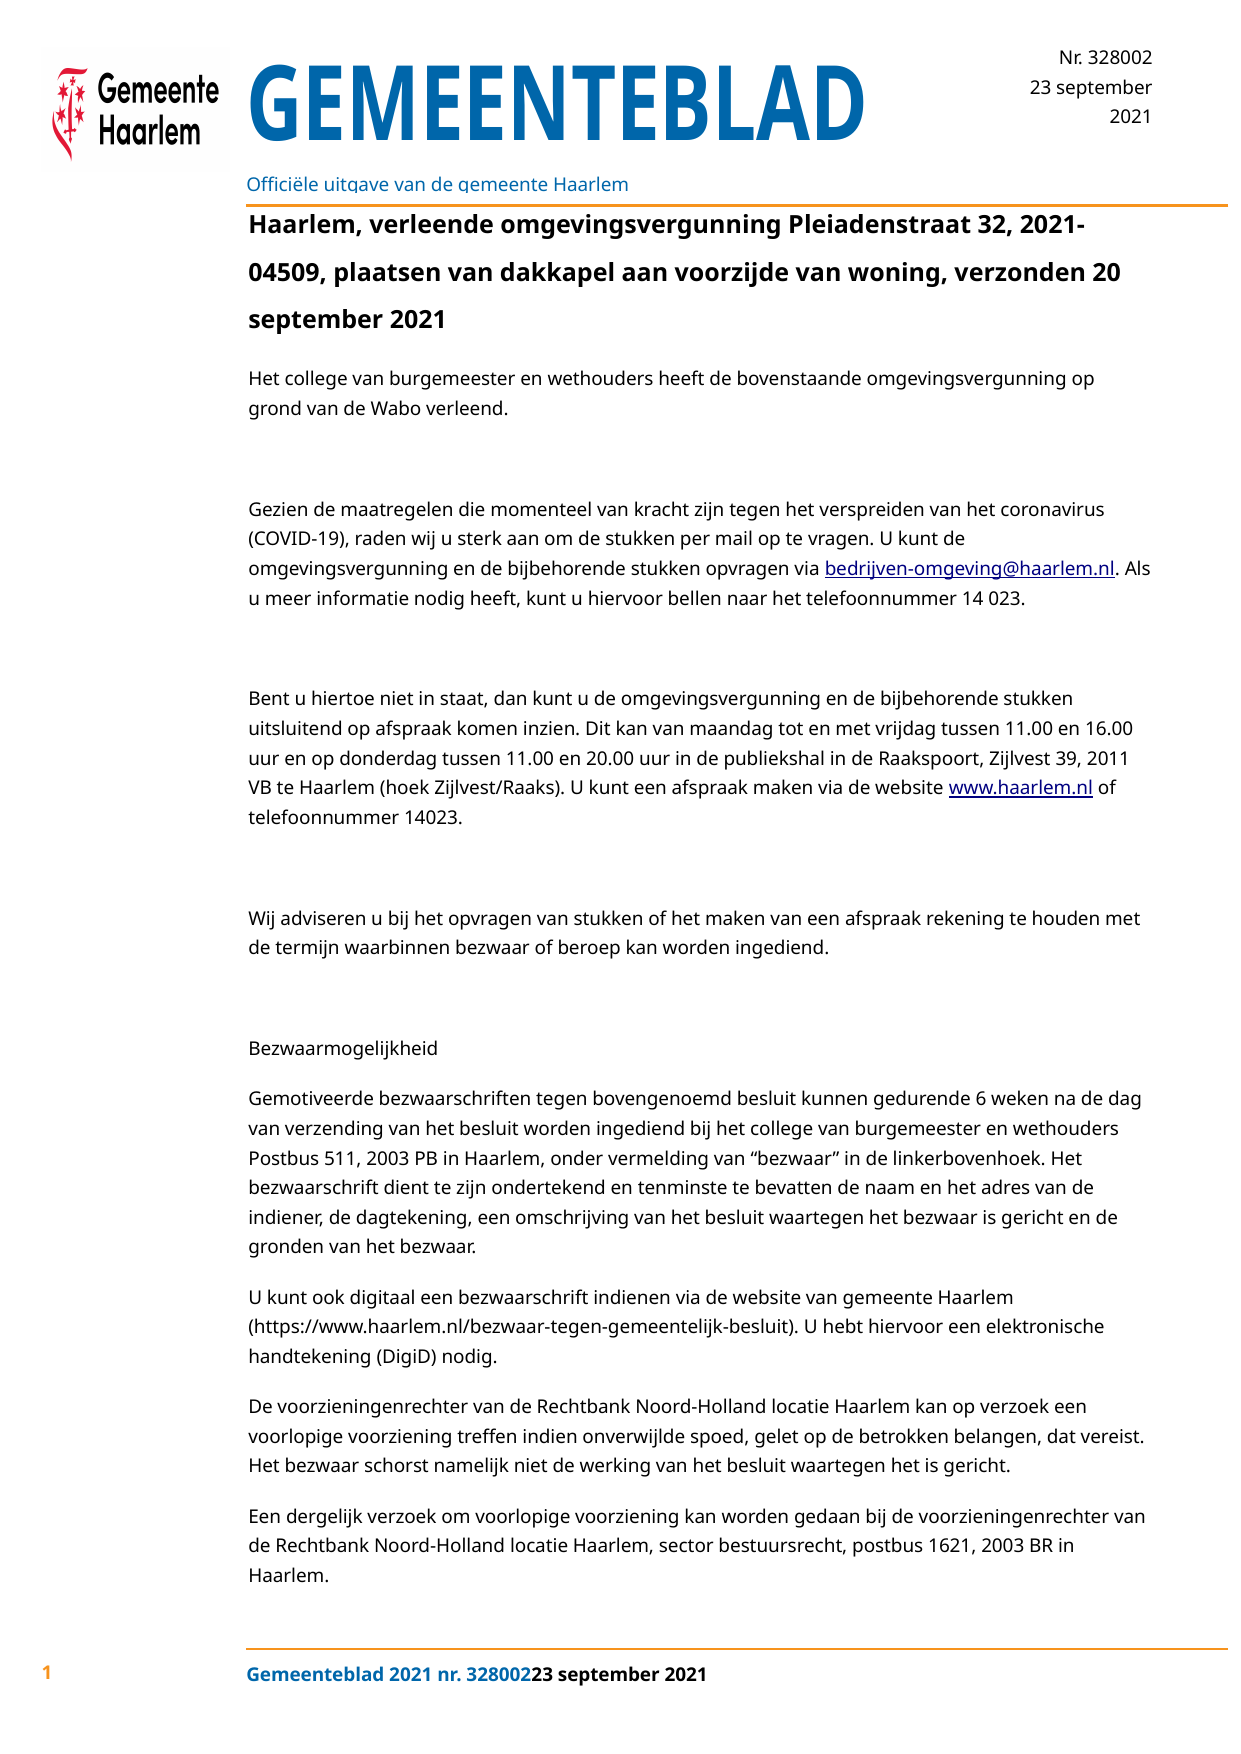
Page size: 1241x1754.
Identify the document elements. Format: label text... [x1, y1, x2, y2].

text Wij adviseren u bij het opvragen van stukken of het maken van een afspraak rekening te houden met de termijn waarbinnen bezwaar of beroep kan worden ingediend. [248, 905, 1152, 960]
text Gezien de maatregelen die momenteel van kracht zijn tegen het verspreiden van het coronavirus (COVID-19), raden wij u sterk aan om de stukken per mail op te vragen. U kunt de omgevingsvergunning en de bijbehorende stukken opvragen via bedrijven-omgeving@haarlem.nl. Als u meer informatie nodig heeft, kunt u hiervoor bellen naar het telefoonnummer 14 023. [248, 496, 1152, 610]
text Een dergelijk verzoek om voorlopige voorziening kan worden gedaan bij de voorzieningenrechter van de Rechtbank Noord-Holland locatie Haarlem, sector bestuursrecht, postbus 1621, 2003 BR in Haarlem. [248, 1503, 1152, 1588]
picture [41, 47, 231, 172]
text Bent u hiertoe niet in staat, dan kunt u de omgevingsvergunning en de bijbehorende stukken uitsluitend op afspraak komen inzien. Dit kan van maandag tot en met vrijdag tussen 11.00 en 16.00 uur en op donderdag tussen 11.00 en 20.00 uur in de publiekshal in de Raakspoort, Zijlvest 39, 2011 VB te Haarlem (hoek Zijlvest/Raaks). U kunt een afspraak maken via de website www.haarlem.nl of telefoonnummer 14023. [248, 686, 1152, 829]
text De voorzieningenrechter van de Rechtbank Noord-Holland locatie Haarlem kan op verzoek een voorlopige voorziening treffen indien onverwijlde spoed, gelet op de betrokken belangen, dat vereist. Het bezwaar schorst namelijk niet de werking van het besluit waartegen het is gericht. [248, 1393, 1152, 1478]
text Het college van burgemeester en wethouders heeft de bovenstaande omgevingsvergunning op grond van de Wabo verleend. [248, 366, 1152, 421]
text Bezwaarmogelijkheid [248, 1035, 1152, 1061]
text Gemotiveerde bezwaarschriften tegen bovengenoemd besluit kunnen gedurende 6 weken na de dag van verzending van het besluit worden ingediend bij het college van burgemeester en wethouders Postbus 511, 2003 PB in Haarlem, onder vermelding van “bezwaar” in de linkerbovenhoek. Het bezwaarschrift dient te zijn ondertekend en tenminste te bevatten de naam en het adres van de indiener, de dagtekening, een omschrijving van het besluit waartegen het bezwaar is gericht en de gronden van het bezwaar. [248, 1086, 1152, 1259]
text Haarlem, verleende omgevingsvergunning Pleiadenstraat 32, 2021-04509, plaatsen van dakkapel aan voorzijde van woning, verzonden 20 september 2021 [248, 207, 1152, 336]
text U kunt ook digitaal een bezwaarschrift indienen via de website van gemeente Haarlem (https://www.haarlem.nl/bezwaar-tegen-gemeentelijk-besluit). U hebt hiervoor een elektronische handtekening (DigiD) nodig. [248, 1284, 1152, 1369]
